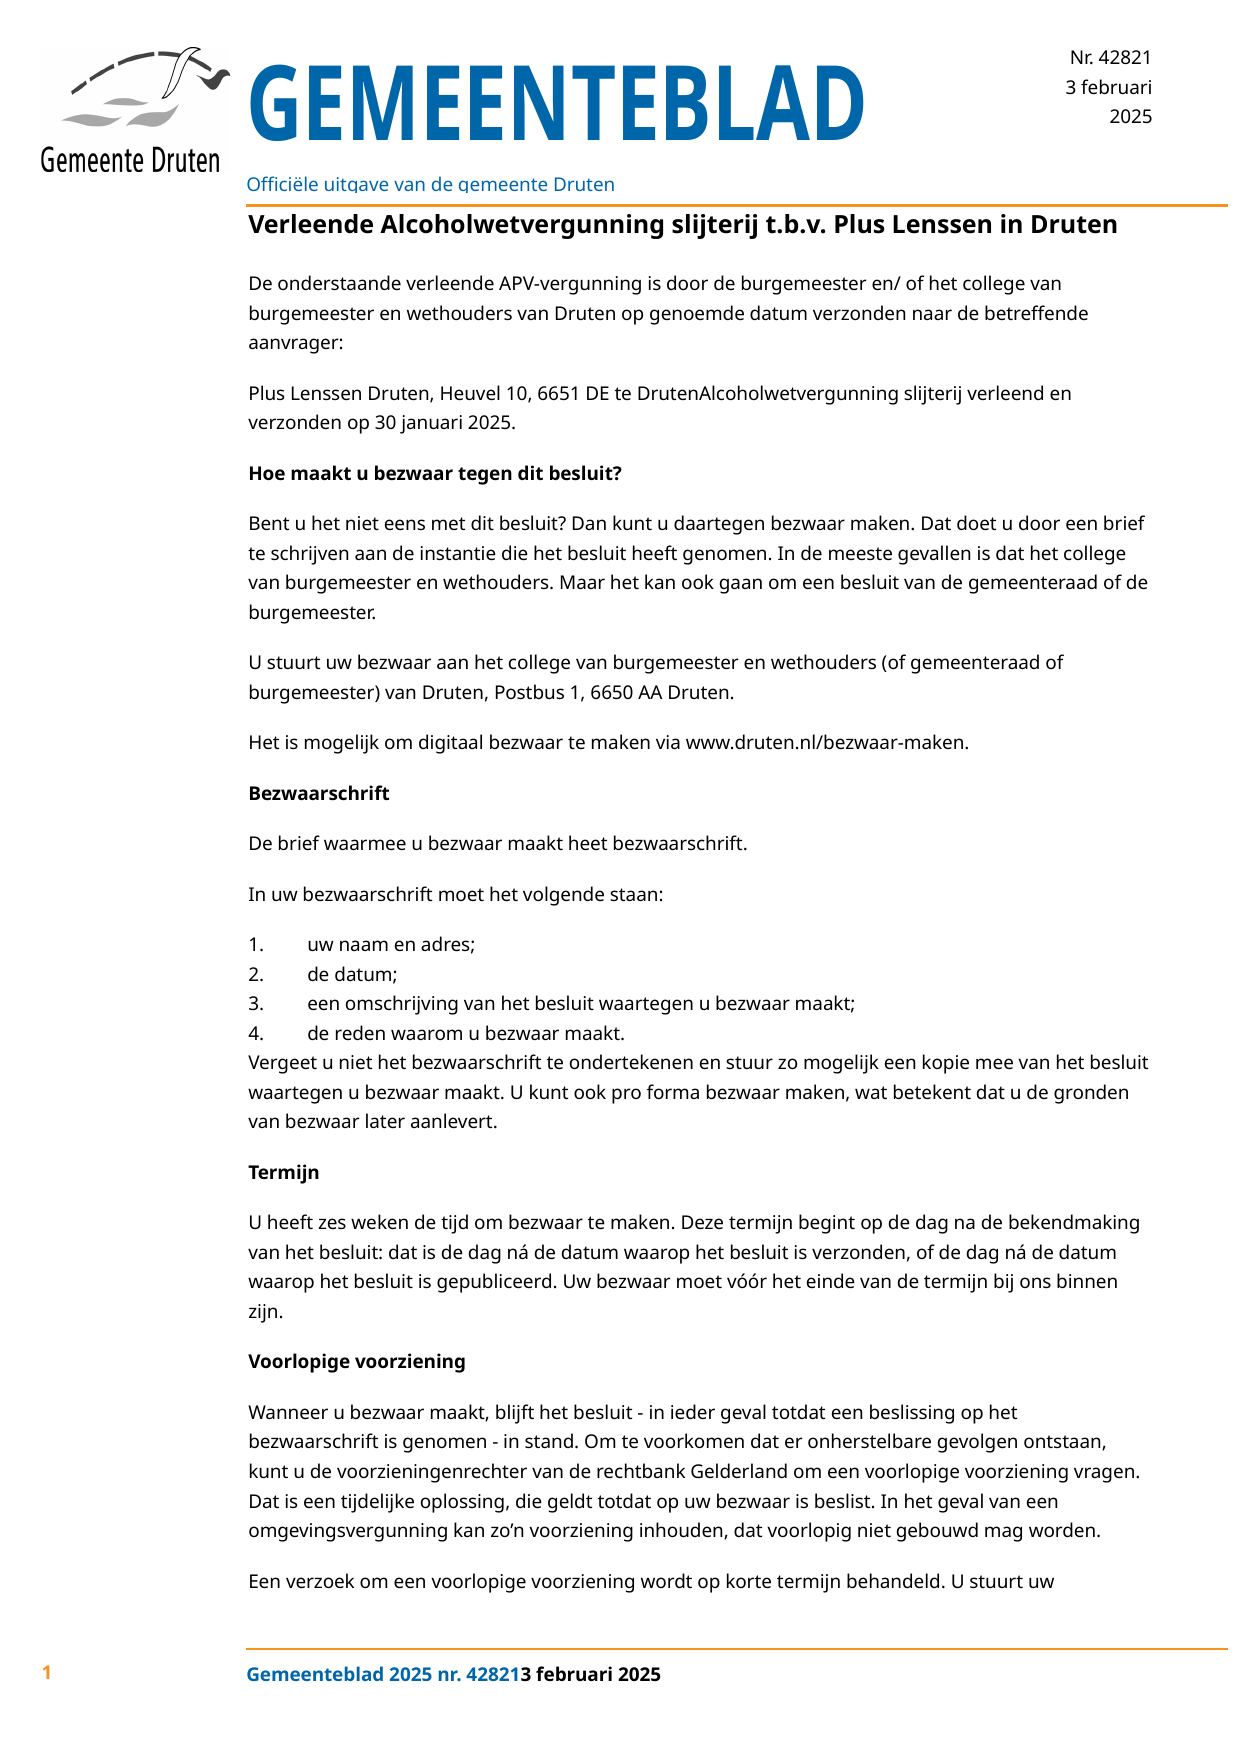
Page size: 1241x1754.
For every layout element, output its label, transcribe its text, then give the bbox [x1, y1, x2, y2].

text Wanneer u bezwaar maakt, blijft het besluit - in ieder geval totdat een beslissing op het bezwaarschrift is genomen - in stand. Om te voorkomen dat er onherstelbare gevolgen ontstaan, kunt u de voorzieningenrechter van de rechtbank Gelderland om een voorlopige voorziening vragen. Dat is een tijdelijke oplossing, die geldt totdat op uw bezwaar is beslist. In het geval van een omgevingsvergunning kan zo’n voorziening inhouden, dat voorlopig niet gebouwd mag worden. [248, 1399, 1152, 1543]
text Vergeet u niet het bezwaarschrift te ondertekenen en stuur zo mogelijk een kopie mee van het besluit waartegen u bezwaar maakt. U kunt ook pro forma bezwaar maken, wat betekent dat u de gronden van bezwaar later aanlevert. [248, 1049, 1152, 1134]
list een omschrijving van het besluit waartegen u bezwaar maakt; [248, 990, 1152, 1016]
list de reden waarom u bezwaar maakt. [248, 1020, 1152, 1046]
list de datum; [248, 961, 1152, 986]
text Plus Lenssen Druten, Heuvel 10, 6651 DE te DrutenAlcoholwetvergunning slijterij verleend en verzonden op 30 januari 2025. [248, 380, 1152, 435]
text Het is mogelijk om digitaal bezwaar te maken via www.druten.nl/bezwaar-maken. [248, 729, 1152, 755]
text U heeft zes weken de tijd om bezwaar te maken. Deze termijn begint op de dag na de bekendmaking van het besluit: dat is de dag ná de datum waarop het besluit is verzonden, of de dag ná de datum waarop het besluit is gepubliceerd. Uw bezwaar moet vóór het einde van de termijn bij ons binnen zijn. [248, 1209, 1152, 1324]
text De brief waarmee u bezwaar maakt heet bezwaarschrift. [248, 830, 1152, 856]
text Hoe maakt u bezwaar tegen dit besluit? [248, 460, 1152, 486]
text In uw bezwaarschrift moet het volgende staan: [248, 881, 1152, 906]
text Verleende Alcoholwetvergunning slijterij t.b.v. Plus Lenssen in Druten [248, 207, 1152, 241]
text Bezwaarschrift [248, 780, 1152, 806]
list uw naam en adres; [248, 931, 1152, 957]
picture [41, 47, 231, 172]
text Bent u het niet eens met dit besluit? Dan kunt u daartegen bezwaar maken. Dat doet u door een brief te schrijven aan de instantie die het besluit heeft genomen. In de meeste gevallen is dat het college van burgemeester en wethouders. Maar het kan ook gaan om een besluit van de gemeenteraad of de burgemeester. [248, 510, 1152, 625]
text Een verzoek om een voorlopige voorziening wordt op korte termijn behandeld. U stuurt uw [248, 1568, 1152, 1593]
text Termijn [248, 1159, 1152, 1185]
text De onderstaande verleende APV-vergunning is door de burgemeester en/ of het college van burgemeester en wethouders van Druten op genoemde datum verzonden naar de betreffende aanvrager: [248, 270, 1152, 355]
text U stuurt uw bezwaar aan het college van burgemeester en wethouders (of gemeenteraad of burgemeester) van Druten, Postbus 1, 6650 AA Druten. [248, 649, 1152, 705]
text Voorlopige voorziening [248, 1349, 1152, 1374]
